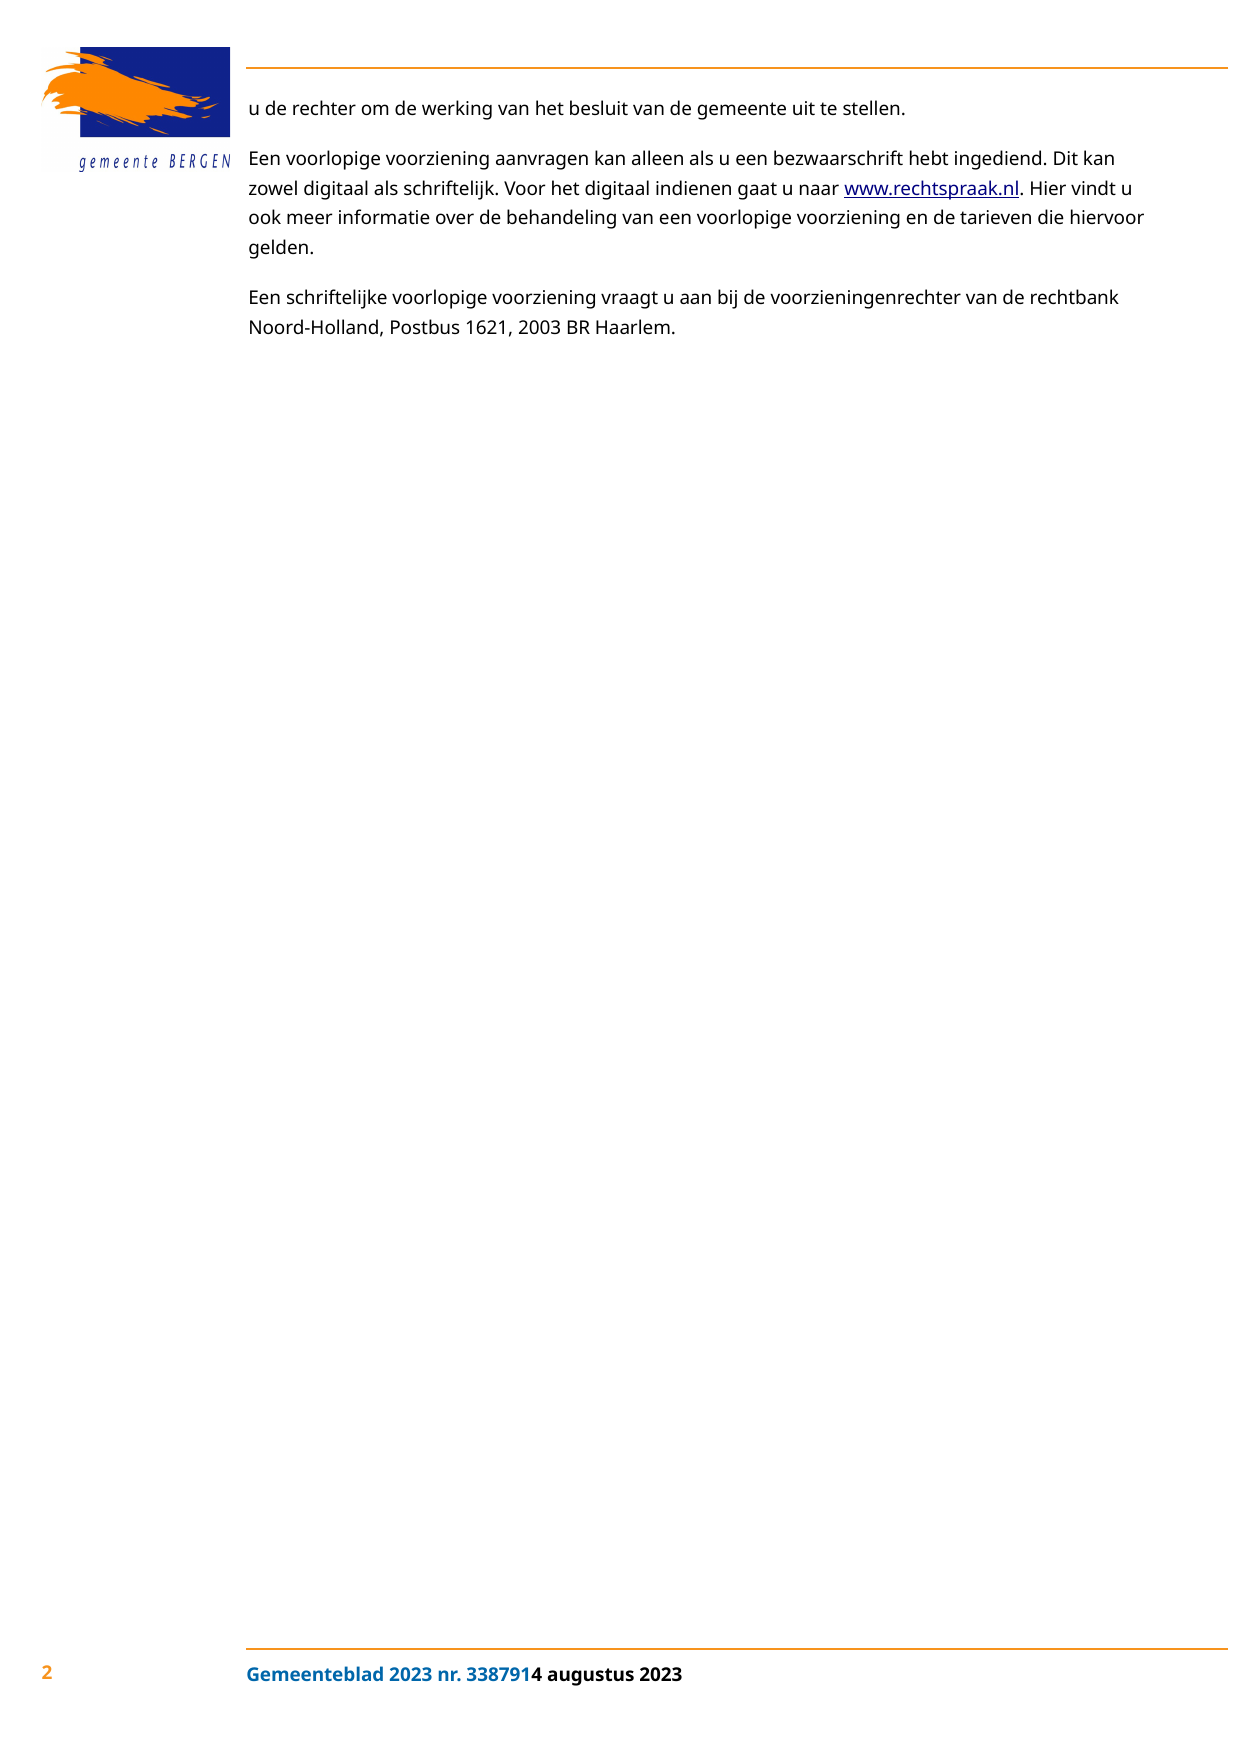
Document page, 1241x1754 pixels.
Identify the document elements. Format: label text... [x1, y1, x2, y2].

picture [41, 47, 231, 172]
text u de rechter om de werking van het besluit van de gemeente uit te stellen. [248, 95, 1152, 121]
text Een voorlopige voorziening aanvragen kan alleen als u een bezwaarschrift hebt ingediend. Dit kan zowel digitaal als schriftelijk. Voor het digitaal indienen gaat u naar www.rechtspraak.nl. Hier vindt u ook meer informatie over de behandeling van een voorlopige voorziening en de tarieven die hiervoor gelden. [248, 145, 1152, 260]
text Een schriftelijke voorlopige voorziening vraagt u aan bij de voorzieningenrechter van de rechtbank Noord-Holland, Postbus 1621, 2003 BR Haarlem. [248, 284, 1152, 340]
